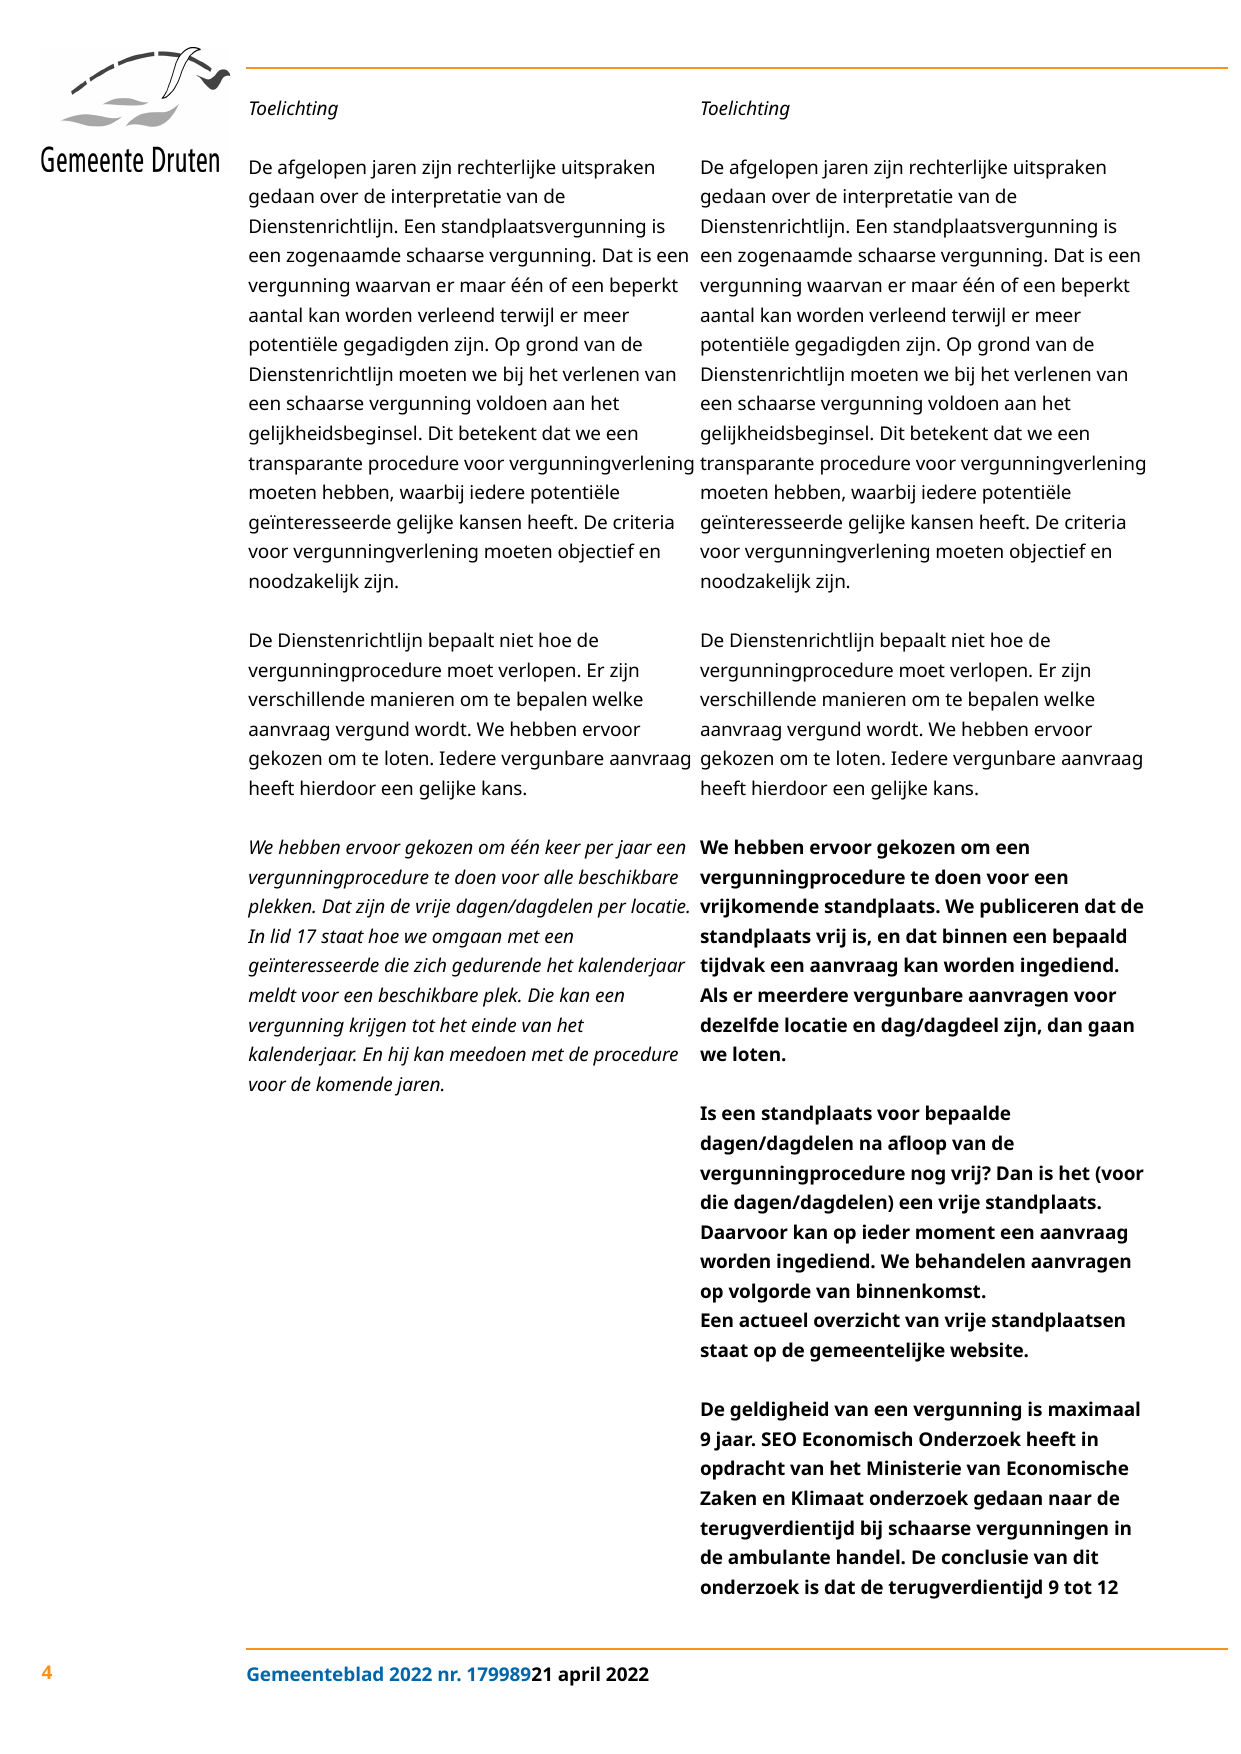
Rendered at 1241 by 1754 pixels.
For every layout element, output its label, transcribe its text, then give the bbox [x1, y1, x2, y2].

table_cell Toelichting De afgelopen jaren zijn rechterlijke uitspraken gedaan over de interpretatie van de Dienstenrichtlijn. Een standplaatsvergunning is een zogenaamde schaarse vergunning. Dat is een vergunning waarvan er maar één of een beperkt aantal kan worden verleend terwijl er meer potentiële gegadigden zijn. Op grond van de Dienstenrichtlijn moeten we bij het verlenen van een schaarse vergunning voldoen aan het gelijkheidsbeginsel. Dit betekent dat we een transparante procedure voor vergunningverlening moeten hebben, waarbij iedere potentiële geïnteresseerde gelijke kansen heeft. De criteria voor vergunningverlening moeten objectief en noodzakelijk zijn. De Dienstenrichtlijn bepaalt niet hoe de vergunningprocedure moet verlopen. Er zijn verschillende manieren om te bepalen welke aanvraag vergund wordt. We hebben ervoor gekozen om te loten. Iedere vergunbare aanvraag heeft hierdoor een gelijke kans. We hebben ervoor gekozen om een vergunningprocedure te doen voor een vrijkomende standplaats. We publiceren dat de standplaats vrij is, en dat binnen een bepaald tijdvak een aanvraag kan worden ingediend. Als er meerdere vergunbare aanvragen voor dezelfde locatie en dag/dagdeel zijn, dan gaan we loten. Is een standplaats voor bepaalde dagen/dagdelen na afloop van de vergunningprocedure nog vrij? Dan is het (voor die dagen/dagdelen) een vrije standplaats. Daarvoor kan op ieder moment een aanvraag worden ingediend. We behandelen aanvragen op volgorde van binnenkomst. Een actueel overzicht van vrije standplaatsen staat op de gemeentelijke website. De geldigheid van een vergunning is maximaal 9 jaar. SEO Economisch Onderzoek heeft in opdracht van het Ministerie van Economische Zaken en Klimaat onderzoek gedaan naar de terugverdientijd bij schaarse vergunningen in de ambulante handel. De conclusie van dit onderzoek is dat de terugverdientijd 9 tot 12 [700, 95, 1152, 1600]
picture [41, 47, 231, 172]
table_cell Toelichting De afgelopen jaren zijn rechterlijke uitspraken gedaan over de interpretatie van de Dienstenrichtlijn. Een standplaatsvergunning is een zogenaamde schaarse vergunning. Dat is een vergunning waarvan er maar één of een beperkt aantal kan worden verleend terwijl er meer potentiële gegadigden zijn. Op grond van de Dienstenrichtlijn moeten we bij het verlenen van een schaarse vergunning voldoen aan het gelijkheidsbeginsel. Dit betekent dat we een transparante procedure voor vergunningverlening moeten hebben, waarbij iedere potentiële geïnteresseerde gelijke kansen heeft. De criteria voor vergunningverlening moeten objectief en noodzakelijk zijn. De Dienstenrichtlijn bepaalt niet hoe de vergunningprocedure moet verlopen. Er zijn verschillende manieren om te bepalen welke aanvraag vergund wordt. We hebben ervoor gekozen om te loten. Iedere vergunbare aanvraag heeft hierdoor een gelijke kans. We hebben ervoor gekozen om één keer per jaar een vergunningprocedure te doen voor alle beschikbare plekken. Dat zijn de vrije dagen/dagdelen per locatie. In lid 17 staat hoe we omgaan met een geïnteresseerde die zich gedurende het kalenderjaar meldt voor een beschikbare plek. Die kan een vergunning krijgen tot het einde van het kalenderjaar. En hij kan meedoen met de procedure voor de komende jaren. [248, 95, 700, 1600]
